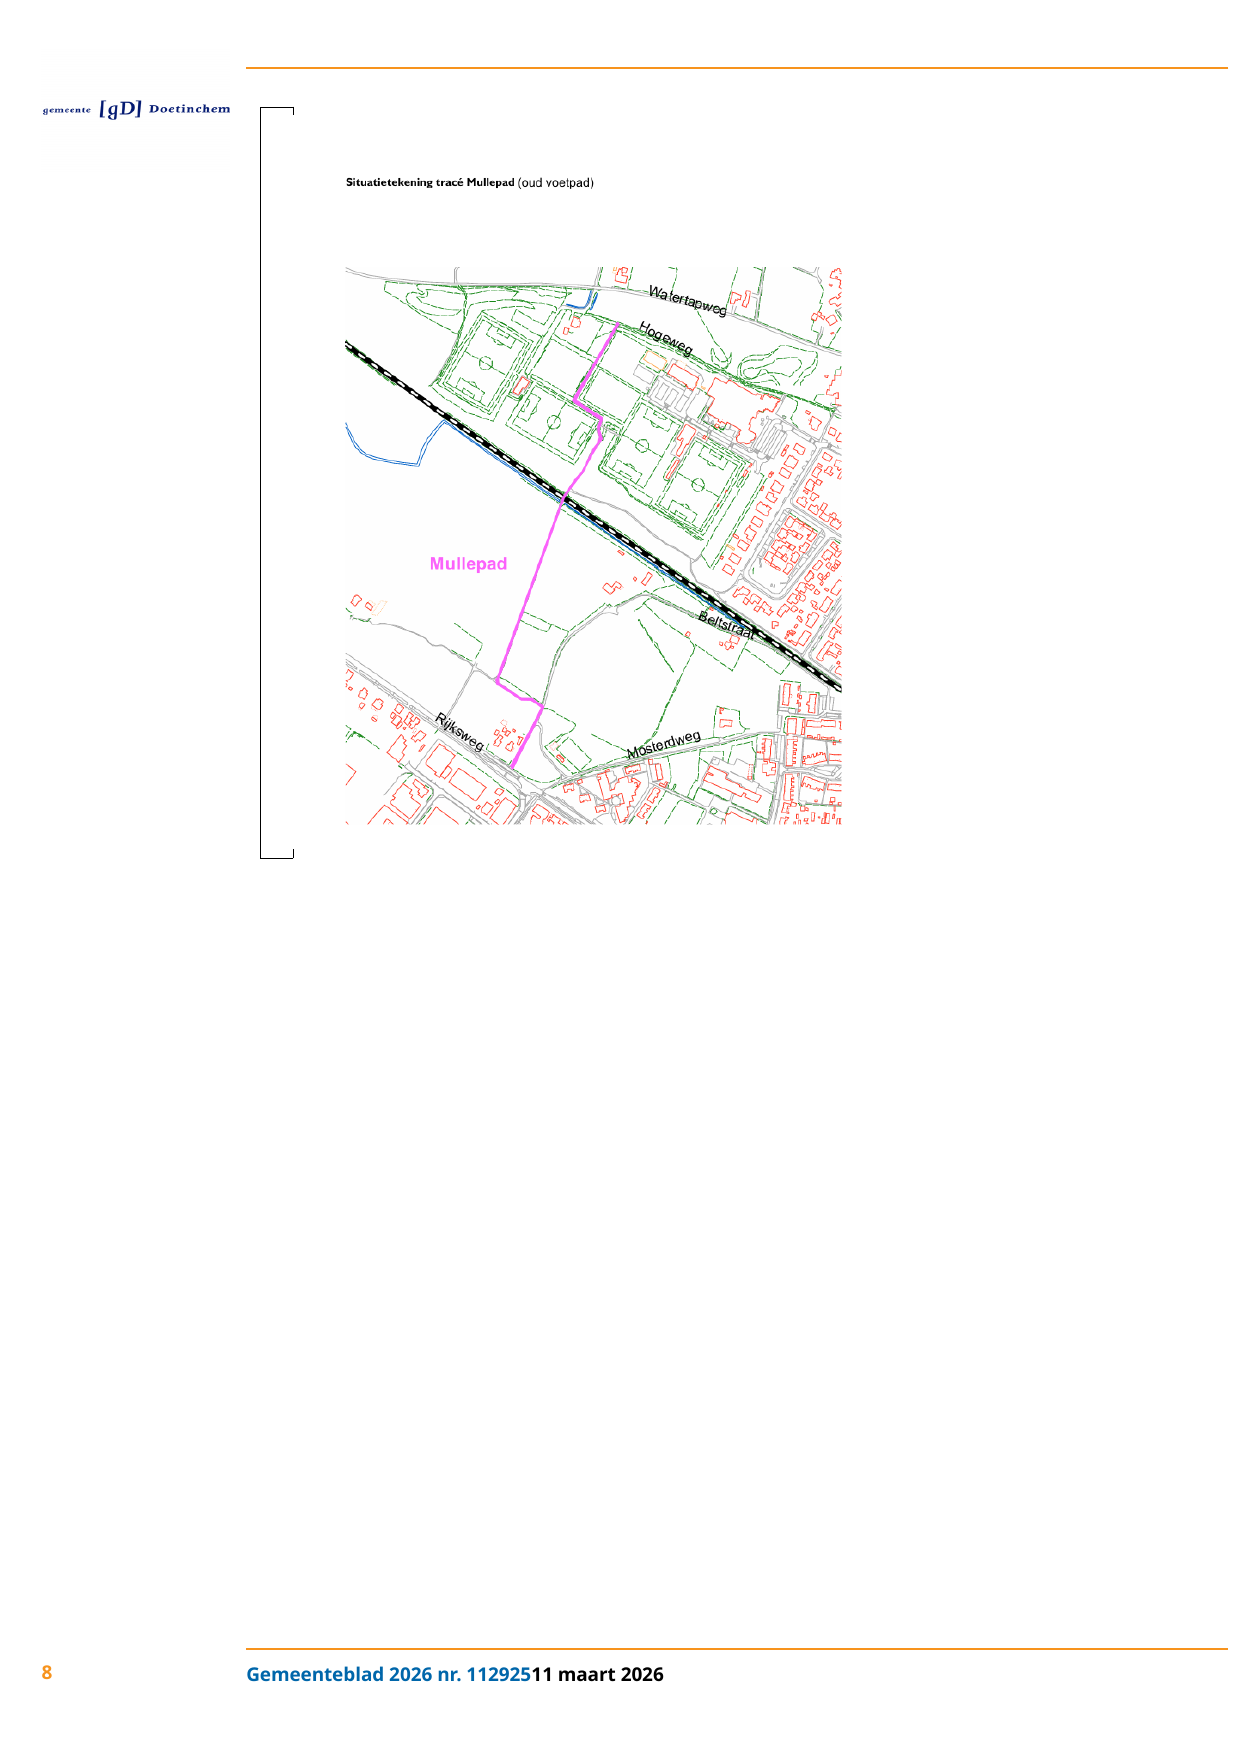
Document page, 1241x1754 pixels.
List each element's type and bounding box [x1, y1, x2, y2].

picture [41, 47, 231, 172]
picture [268, 115, 860, 849]
